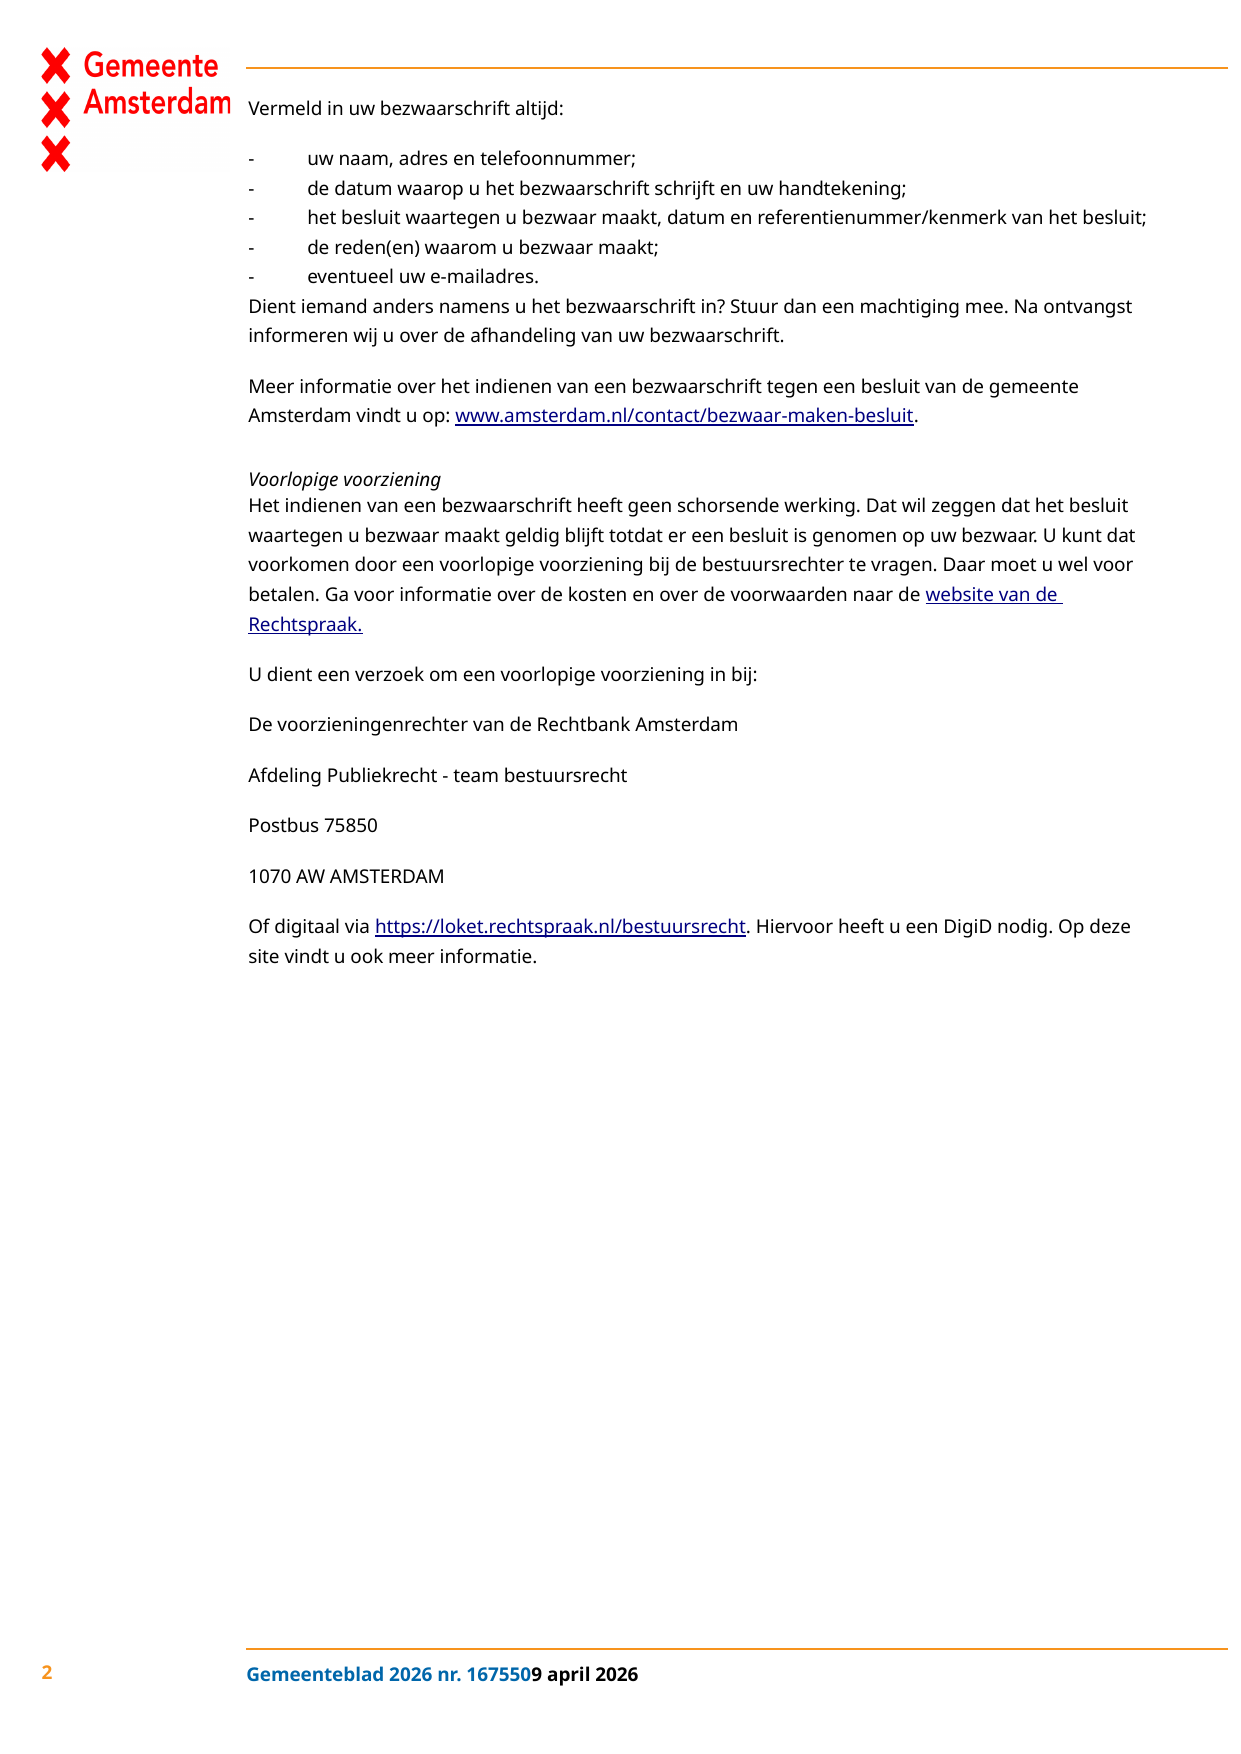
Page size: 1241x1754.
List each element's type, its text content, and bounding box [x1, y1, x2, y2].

text Voorlopige voorziening [248, 467, 1152, 492]
text De voorzieningenrechter van de Rechtbank Amsterdam [248, 712, 1152, 737]
text Postbus 75850 [248, 812, 1152, 838]
text Vermeld in uw bezwaarschrift altijd: [248, 95, 1152, 121]
text Dient iemand anders namens u het bezwaarschrift in? Stuur dan een machtiging mee. Na ontvangst informeren wij u over de afhandeling van uw bezwaarschrift. [248, 293, 1152, 348]
text Afdeling Publiekrecht - team bestuursrecht [248, 762, 1152, 788]
text U dient een verzoek om een voorlopige voorziening in bij: [248, 661, 1152, 687]
list uw naam, adres en telefoonnummer; [248, 145, 1152, 171]
list eventueel uw e-mailadres. [248, 263, 1152, 289]
list de reden(en) waarom u bezwaar maakt; [248, 234, 1152, 260]
text Meer informatie over het indienen van een bezwaarschrift tegen een besluit van de gemeente Amsterdam vindt u op: www.amsterdam.nl/contact/bezwaar-maken-besluit. [248, 373, 1152, 428]
list de datum waarop u het bezwaarschrift schrijft en uw handtekening; [248, 175, 1152, 201]
list het besluit waartegen u bezwaar maakt, datum en referentienummer/kenmerk van het besluit; [248, 204, 1152, 230]
picture [41, 47, 231, 172]
text Of digitaal via https://loket.rechtspraak.nl/bestuursrecht. Hiervoor heeft u een DigiD nodig. Op deze site vindt u ook meer informatie. [248, 913, 1152, 968]
text Het indienen van een bezwaarschrift heeft geen schorsende werking. Dat wil zeggen dat het besluit waartegen u bezwaar maakt geldig blijft totdat er een besluit is genomen op uw bezwaar. U kunt dat voorkomen door een voorlopige voorziening bij de bestuursrechter te vragen. Daar moet u wel voor betalen. Ga voor informatie over de kosten en over de voorwaarden naar de website van de Rechtspraak. [248, 492, 1152, 636]
text 1070 AW AMSTERDAM [248, 863, 1152, 888]
